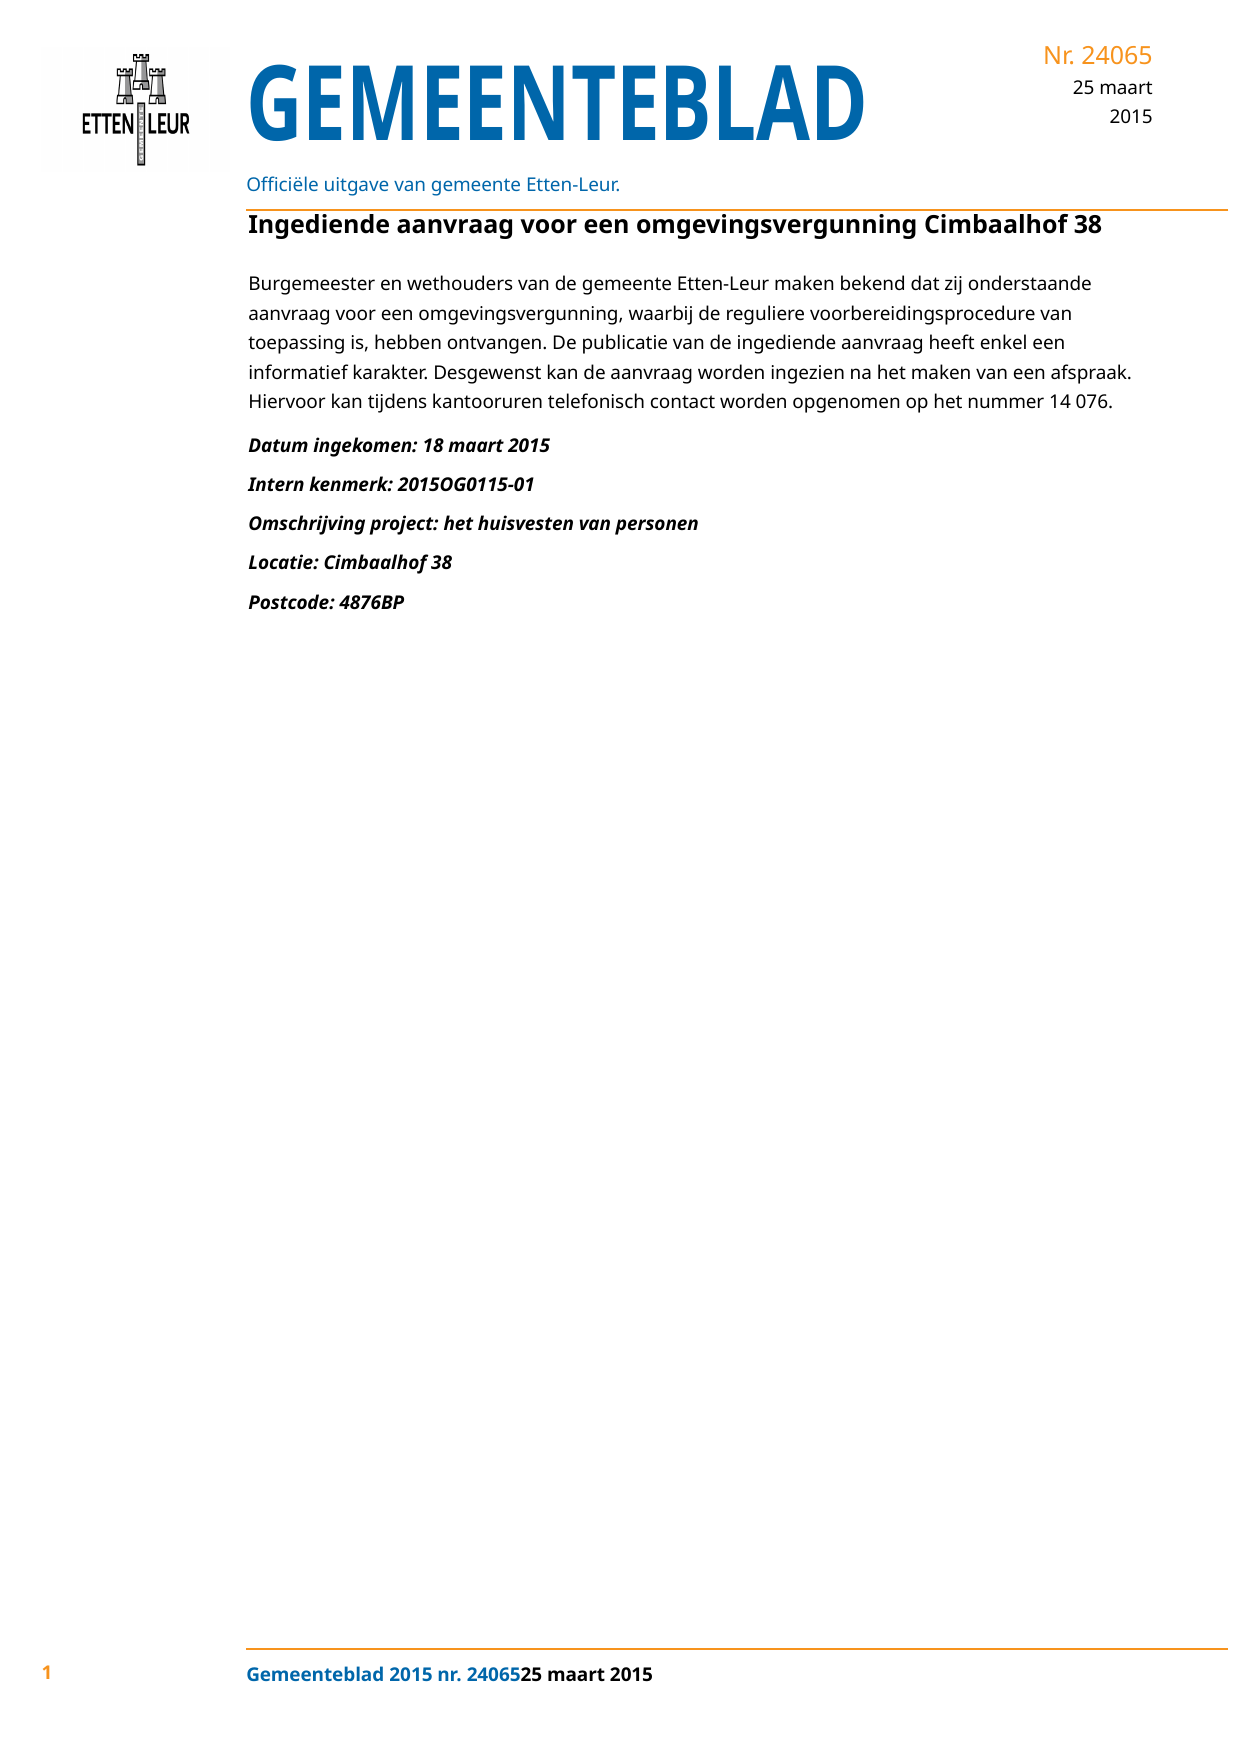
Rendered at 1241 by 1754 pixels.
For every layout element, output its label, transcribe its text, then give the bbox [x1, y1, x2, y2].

text Datum ingekomen: 18 maart 2015 [248, 432, 1152, 457]
text Postcode: 4876BP [248, 589, 1152, 614]
text Burgemeester en wethouders van de gemeente Etten-Leur maken bekend dat zij onderstaande aanvraag voor een omgevingsvergunning, waarbij de reguliere voorbereidingsprocedure van toepassing is, hebben ontvangen. De publicatie van de ingediende aanvraag heeft enkel een informatief karakter. Desgewenst kan de aanvraag worden ingezien na het maken van een afspraak. Hiervoor kan tijdens kantooruren telefonisch contact worden opgenomen op het nummer 14 076. [248, 270, 1152, 414]
text Intern kenmerk: 2015OG0115-01 [248, 471, 1152, 497]
text Omschrijving project: het huisvesten van personen [248, 510, 1152, 536]
text Ingediende aanvraag voor een omgevingsvergunning Cimbaalhof 38 [248, 211, 1152, 241]
text Locatie: Cimbaalhof 38 [248, 549, 1152, 575]
picture [41, 47, 231, 172]
